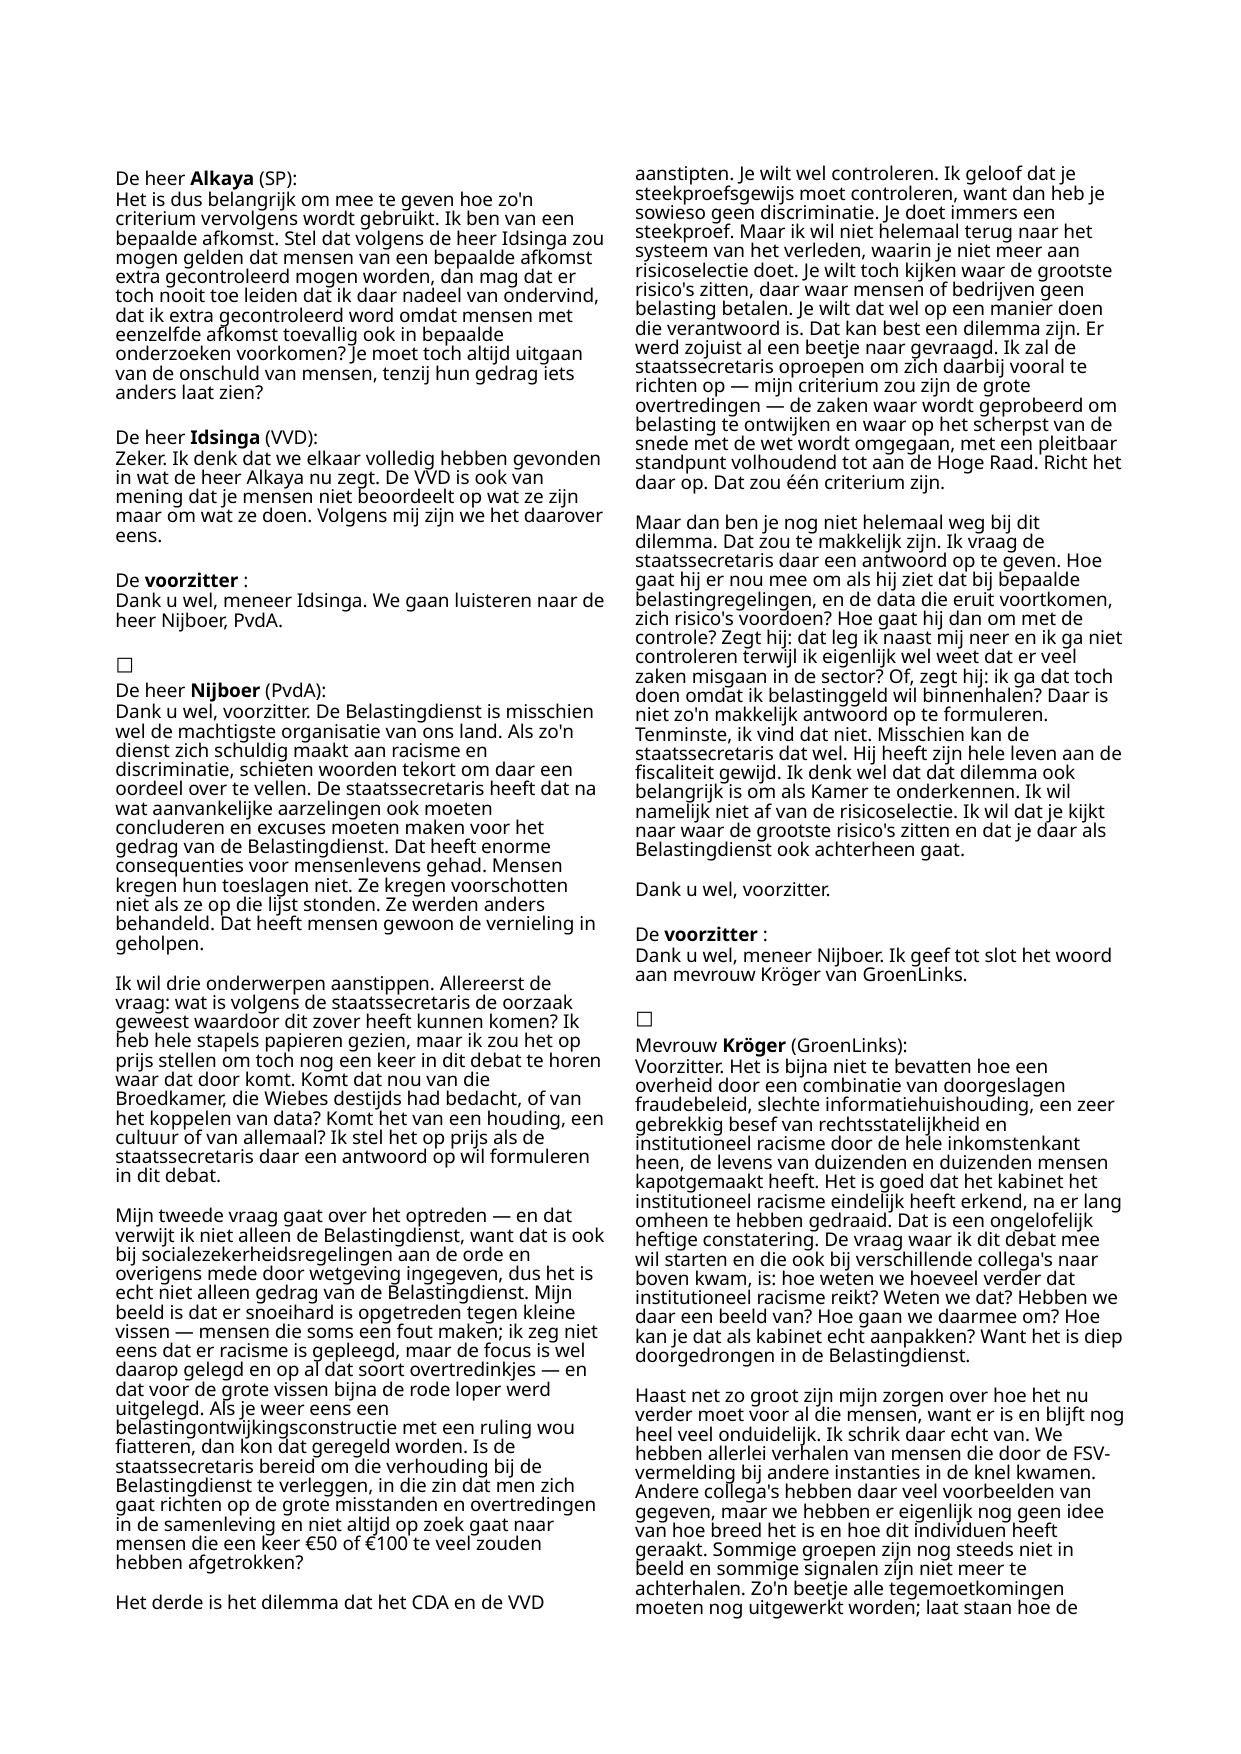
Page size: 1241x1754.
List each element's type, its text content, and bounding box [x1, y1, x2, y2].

text Dank u wel, meneer Nijboer. Ik geef tot slot het woord aan mevrouw Kröger van GroenLinks. [635, 947, 1125, 986]
text Ik wil drie onderwerpen aanstippen. Allereerst de vraag: wat is volgens de staatssecretaris de oorzaak geweest waardoor dit zover heeft kunnen komen? Ik heb hele stapels papieren gezien, maar ik zou het op prijs stellen om toch nog een keer in dit debat te horen waar dat door komt. Komt dat nou van die Broedkamer, die Wiebes destijds had bedacht, of van het koppelen van data? Komt het van een houding, een cultuur of van allemaal? Ik stel het op prijs als de staatssecretaris daar een antwoord op wil formuleren in dit debat. [115, 974, 605, 1187]
text Mijn tweede vraag gaat over het optreden — en dat verwijt ik niet alleen de Belastingdienst, want dat is ook bij socialezekerheidsregelingen aan de orde en overigens mede door wetgeving ingegeven, dus het is echt niet alleen gedrag van de Belastingdienst. Mijn beeld is dat er snoeihard is opgetreden tegen kleine vissen — mensen die soms een fout maken; ik zeg niet eens dat er racisme is gepleegd, maar de focus is wel daarop gelegd en op al dat soort overtredinkjes — en dat voor de grote vissen bijna de rode loper werd uitgelegd. Als je weer eens een belastingontwijkingsconstructie met een ruling wou fiatteren, dan kon dat geregeld worden. Is de staatssecretaris bereid om die verhouding bij de Belastingdienst te verleggen, in die zin dat men zich gaat richten op de grote misstanden en overtredingen in de samenleving en niet altijd op zoek gaat naar mensen die een keer €50 of €100 te veel zouden hebben afgetrokken? [115, 1207, 605, 1573]
text ⬜ [115, 652, 605, 678]
text Het derde is het dilemma dat het CDA en de VVD [115, 1594, 605, 1613]
text De heer Idsinga (VVD): [115, 424, 605, 449]
text Dank u wel, voorzitter. De Belastingdienst is misschien wel de machtigste organisatie van ons land. Als zo'n dienst zich schuldig maakt aan racisme en discriminatie, schieten woorden tekort om daar een oordeel over te vellen. De staatssecretaris heeft dat na wat aanvankelijke aarzelingen ook moeten concluderen en excuses moeten maken voor het gedrag van de Belastingdienst. Dat heeft enorme consequenties voor mensenlevens gehad. Mensen kregen hun toeslagen niet. Ze kregen voorschotten niet als ze op die lijst stonden. Ze werden anders behandeld. Dat heeft mensen gewoon de vernieling in geholpen. [115, 703, 605, 954]
text Dank u wel, meneer Idsinga. We gaan luisteren naar de heer Nijboer, PvdA. [115, 592, 605, 631]
text De heer Nijboer (PvdA): [115, 678, 605, 703]
text aanstipten. Je wilt wel controleren. Ik geloof dat je steekproefsgewijs moet controleren, want dan heb je sowieso geen discriminatie. Je doet immers een steekproef. Maar ik wil niet helemaal terug naar het systeem van het verleden, waarin je niet meer aan risicoselectie doet. Je wilt toch kijken waar de grootste risico's zitten, daar waar mensen of bedrijven geen belasting betalen. Je wilt dat wel op een manier doen die verantwoord is. Dat kan best een dilemma zijn. Er werd zojuist al een beetje naar gevraagd. Ik zal de staatssecretaris oproepen om zich daarbij vooral te richten op — mijn criterium zou zijn de grote overtredingen — de zaken waar wordt geprobeerd om belasting te ontwijken en waar op het scherpst van de snede met de wet wordt omgegaan, met een pleitbaar standpunt volhoudend tot aan de Hoge Raad. Richt het daar op. Dat zou één criterium zijn. [635, 165, 1125, 493]
text Maar dan ben je nog niet helemaal weg bij dit dilemma. Dat zou te makkelijk zijn. Ik vraag de staatssecretaris daar een antwoord op te geven. Hoe gaat hij er nou mee om als hij ziet dat bij bepaalde belastingregelingen, en de data die eruit voortkomen, zich risico's voordoen? Hoe gaat hij dan om met de controle? Zegt hij: dat leg ik naast mij neer en ik ga niet controleren terwijl ik eigenlijk wel weet dat er veel zaken misgaan in de sector? Of, zegt hij: ik ga dat toch doen omdat ik belastinggeld wil binnenhalen? Daar is niet zo'n makkelijk antwoord op te formuleren. Tenminste, ik vind dat niet. Misschien kan de staatssecretaris dat wel. Hij heeft zijn hele leven aan de fiscaliteit gewijd. Ik denk wel dat dat dilemma ook belangrijk is om als Kamer te onderkennen. Ik wil namelijk niet af van de risicoselectie. Ik wil dat je kijkt naar waar de grootste risico's zitten en dat je daar als Belastingdienst ook achterheen gaat. [635, 514, 1125, 861]
text Mevrouw Kröger (GroenLinks): [635, 1032, 1125, 1058]
text Zeker. Ik denk dat we elkaar volledig hebben gevonden in wat de heer Alkaya nu zegt. De VVD is ook van mening dat je mensen niet beoordeelt op wat ze zijn maar om wat ze doen. Volgens mij zijn we het daarover eens. [115, 449, 605, 546]
text ⬜ [635, 1006, 1125, 1032]
text De voorzitter : [635, 921, 1125, 947]
text De heer Alkaya (SP): [115, 165, 605, 191]
text Haast net zo groot zijn mijn zorgen over hoe het nu verder moet voor al die mensen, want er is en blijft nog heel veel onduidelijk. Ik schrik daar echt van. We hebben allerlei verhalen van mensen die door de FSV-vermelding bij andere instanties in de knel kwamen. Andere collega's hebben daar veel voorbeelden van gegeven, maar we hebben er eigenlijk nog geen idee van hoe breed het is en hoe dit individuen heeft geraakt. Sommige groepen zijn nog steeds niet in beeld en sommige signalen zijn niet meer te achterhalen. Zo'n beetje alle tegemoetkomingen moeten nog uitgewerkt worden; laat staan hoe de [635, 1387, 1125, 1618]
text Voorzitter. Het is bijna niet te bevatten hoe een overheid door een combinatie van doorgeslagen fraudebeleid, slechte informatiehuishouding, een zeer gebrekkig besef van rechtsstatelijkheid en institutioneel racisme door de hele inkomstenkant heen, de levens van duizenden en duizenden mensen kapotgemaakt heeft. Het is goed dat het kabinet het institutioneel racisme eindelijk heeft erkend, na er lang omheen te hebben gedraaid. Dat is een ongelofelijk heftige constatering. De vraag waar ik dit debat mee wil starten en die ook bij verschillende collega's naar boven kwam, is: hoe weten we hoeveel verder dat institutioneel racisme reikt? Weten we dat? Hebben we daar een beeld van? Hoe gaan we daarmee om? Hoe kan je dat als kabinet echt aanpakken? Want het is diep doorgedrongen in de Belastingdienst. [635, 1058, 1125, 1366]
text Dank u wel, voorzitter. [635, 881, 1125, 901]
text De voorzitter : [115, 567, 605, 592]
text Het is dus belangrijk om mee te geven hoe zo'n criterium vervolgens wordt gebruikt. Ik ben van een bepaalde afkomst. Stel dat volgens de heer Idsinga zou mogen gelden dat mensen van een bepaalde afkomst extra gecontroleerd mogen worden, dan mag dat er toch nooit toe leiden dat ik daar nadeel van ondervind, dat ik extra gecontroleerd word omdat mensen met eenzelfde afkomst toevallig ook in bepaalde onderzoeken voorkomen? Je moet toch altijd uitgaan van de onschuld van mensen, tenzij hun gedrag iets anders laat zien? [115, 191, 605, 403]
